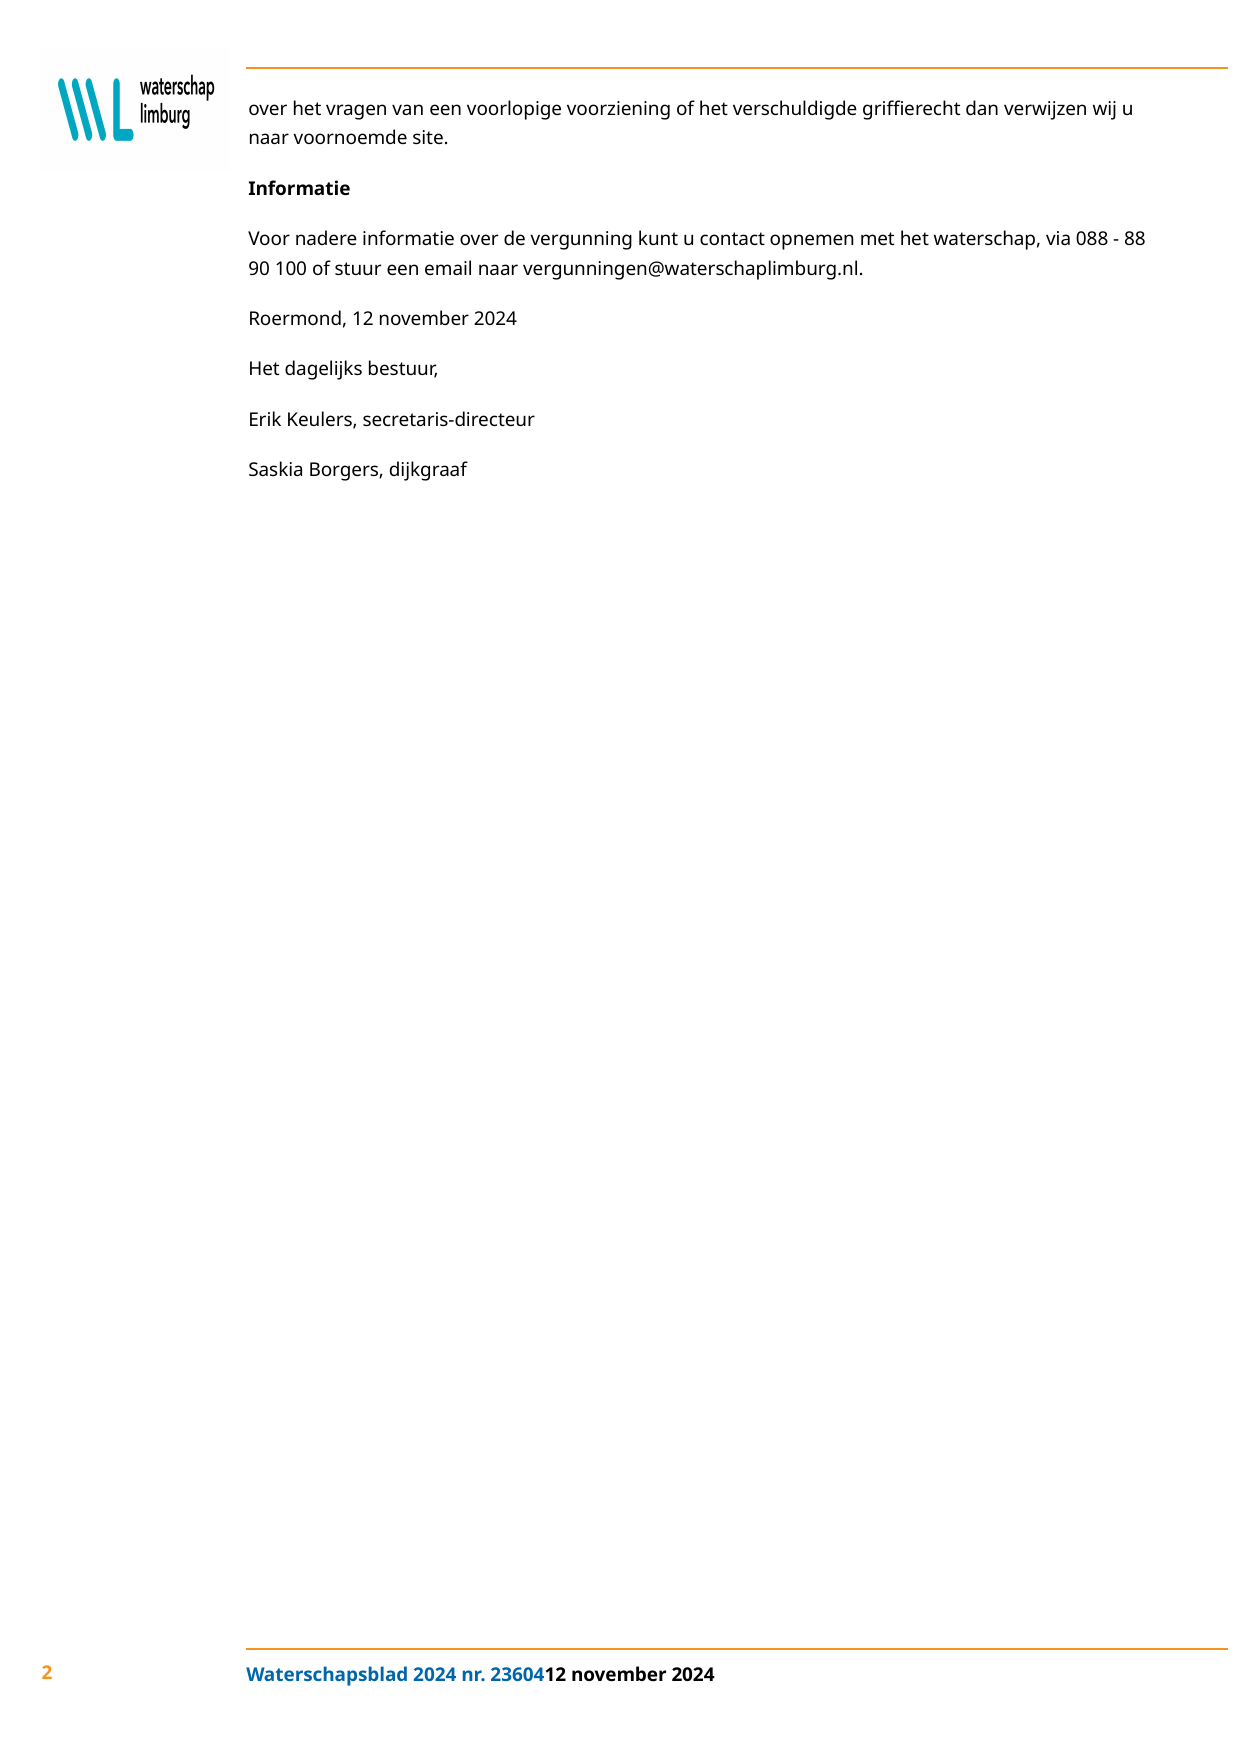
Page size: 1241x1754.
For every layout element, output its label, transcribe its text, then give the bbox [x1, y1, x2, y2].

text Voor nadere informatie over de vergunning kunt u contact opnemen met het waterschap, via 088 - 88 90 100 of stuur een email naar vergunningen@waterschaplimburg.nl. [248, 225, 1152, 281]
text Erik Keulers, secretaris-directeur [248, 406, 1152, 432]
text Het dagelijks bestuur, [248, 356, 1152, 381]
text Saskia Borgers, dijkgraaf [248, 456, 1152, 482]
text Roermond, 12 november 2024 [248, 305, 1152, 331]
text Informatie [248, 175, 1152, 201]
picture [41, 47, 231, 172]
text over het vragen van een voorlopige voorziening of het verschuldigde griffierecht dan verwijzen wij u naar voornoemde site. [248, 95, 1152, 150]
